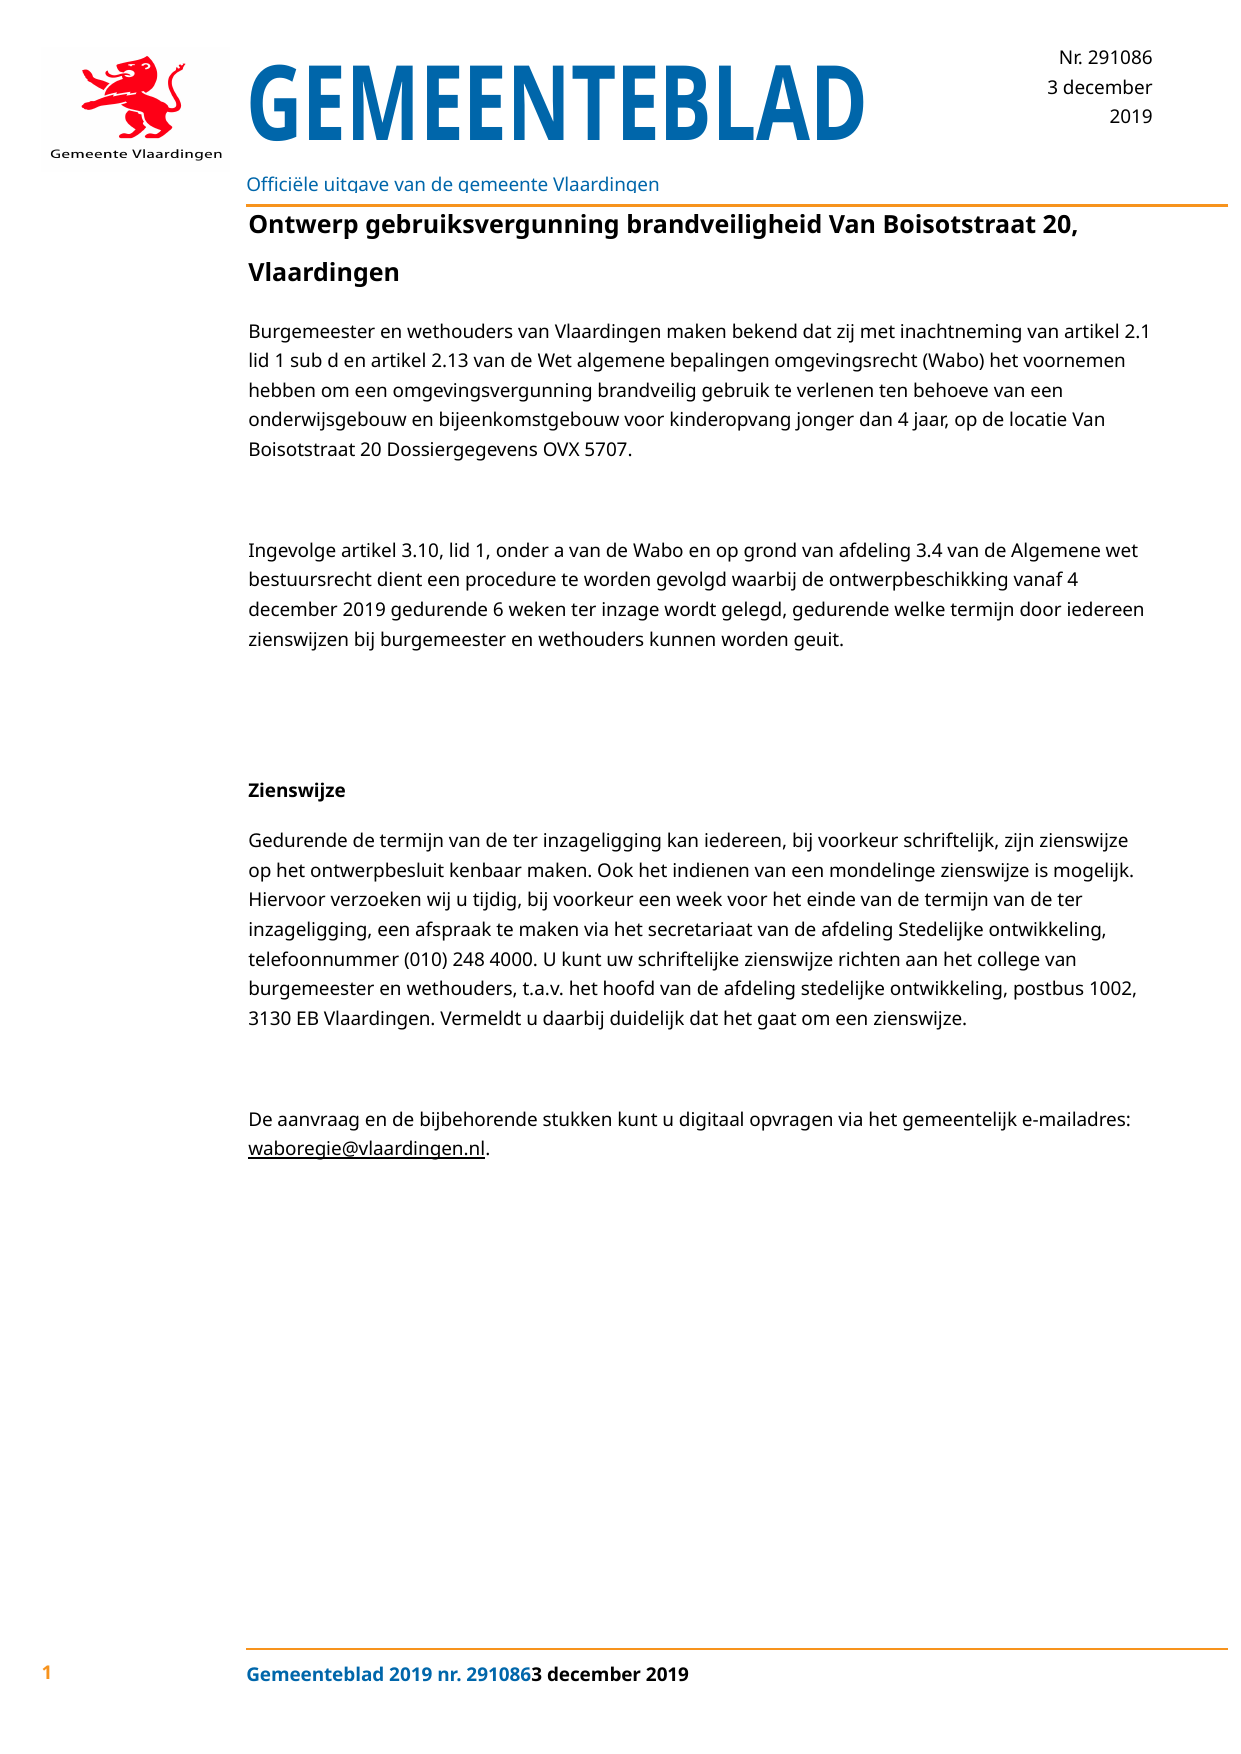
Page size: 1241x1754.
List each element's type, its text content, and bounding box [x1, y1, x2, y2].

text Ontwerp gebruiksvergunning brandveiligheid Van Boisotstraat 20, Vlaardingen [248, 207, 1152, 288]
text Gedurende de termijn van de ter inzageligging kan iedereen, bij voorkeur schriftelijk, zijn zienswijze op het ontwerpbesluit kenbaar maken. Ook het indienen van een mondelinge zienswijze is mogelijk. Hiervoor verzoeken wij u tijdig, bij voorkeur een week voor het einde van de termijn van de ter inzageligging, een afspraak te maken via het secretariaat van de afdeling Stedelijke ontwikkeling, telefoonnummer (010) 248 4000. U kunt uw schriftelijke zienswijze richten aan het college van burgemeester en wethouders, t.a.v. het hoofd van de afdeling stedelijke ontwikkeling, postbus 1002, 3130 EB Vlaardingen. Vermeldt u daarbij duidelijk dat het gaat om een zienswijze. [248, 827, 1152, 1031]
text Ingevolge artikel 3.10, lid 1, onder a van de Wabo en op grond van afdeling 3.4 van de Algemene wet bestuursrecht dient een procedure te worden gevolgd waarbij de ontwerpbeschikking vanaf 4 december 2019 gedurende 6 weken ter inzage wordt gelegd, gedurende welke termijn door iedereen zienswijzen bij burgemeester en wethouders kunnen worden geuit. [248, 537, 1152, 652]
picture [41, 47, 231, 172]
text Burgemeester en wethouders van Vlaardingen maken bekend dat zij met inachtneming van artikel 2.1 lid 1 sub d en artikel 2.13 van de Wet algemene bepalingen omgevingsrecht (Wabo) het voornemen hebben om een omgevingsvergunning brandveilig gebruik te verlenen ten behoeve van een onderwijsgebouw en bijeenkomstgebouw voor kinderopvang jonger dan 4 jaar, op de locatie Van Boisotstraat 20 Dossiergegevens OVX 5707. [248, 318, 1152, 462]
text Zienswijze [248, 777, 1152, 803]
text De aanvraag en de bijbehorende stukken kunt u digitaal opvragen via het gemeentelijk e-mailadres: waboregie@vlaardingen.nl. [248, 1106, 1152, 1161]
